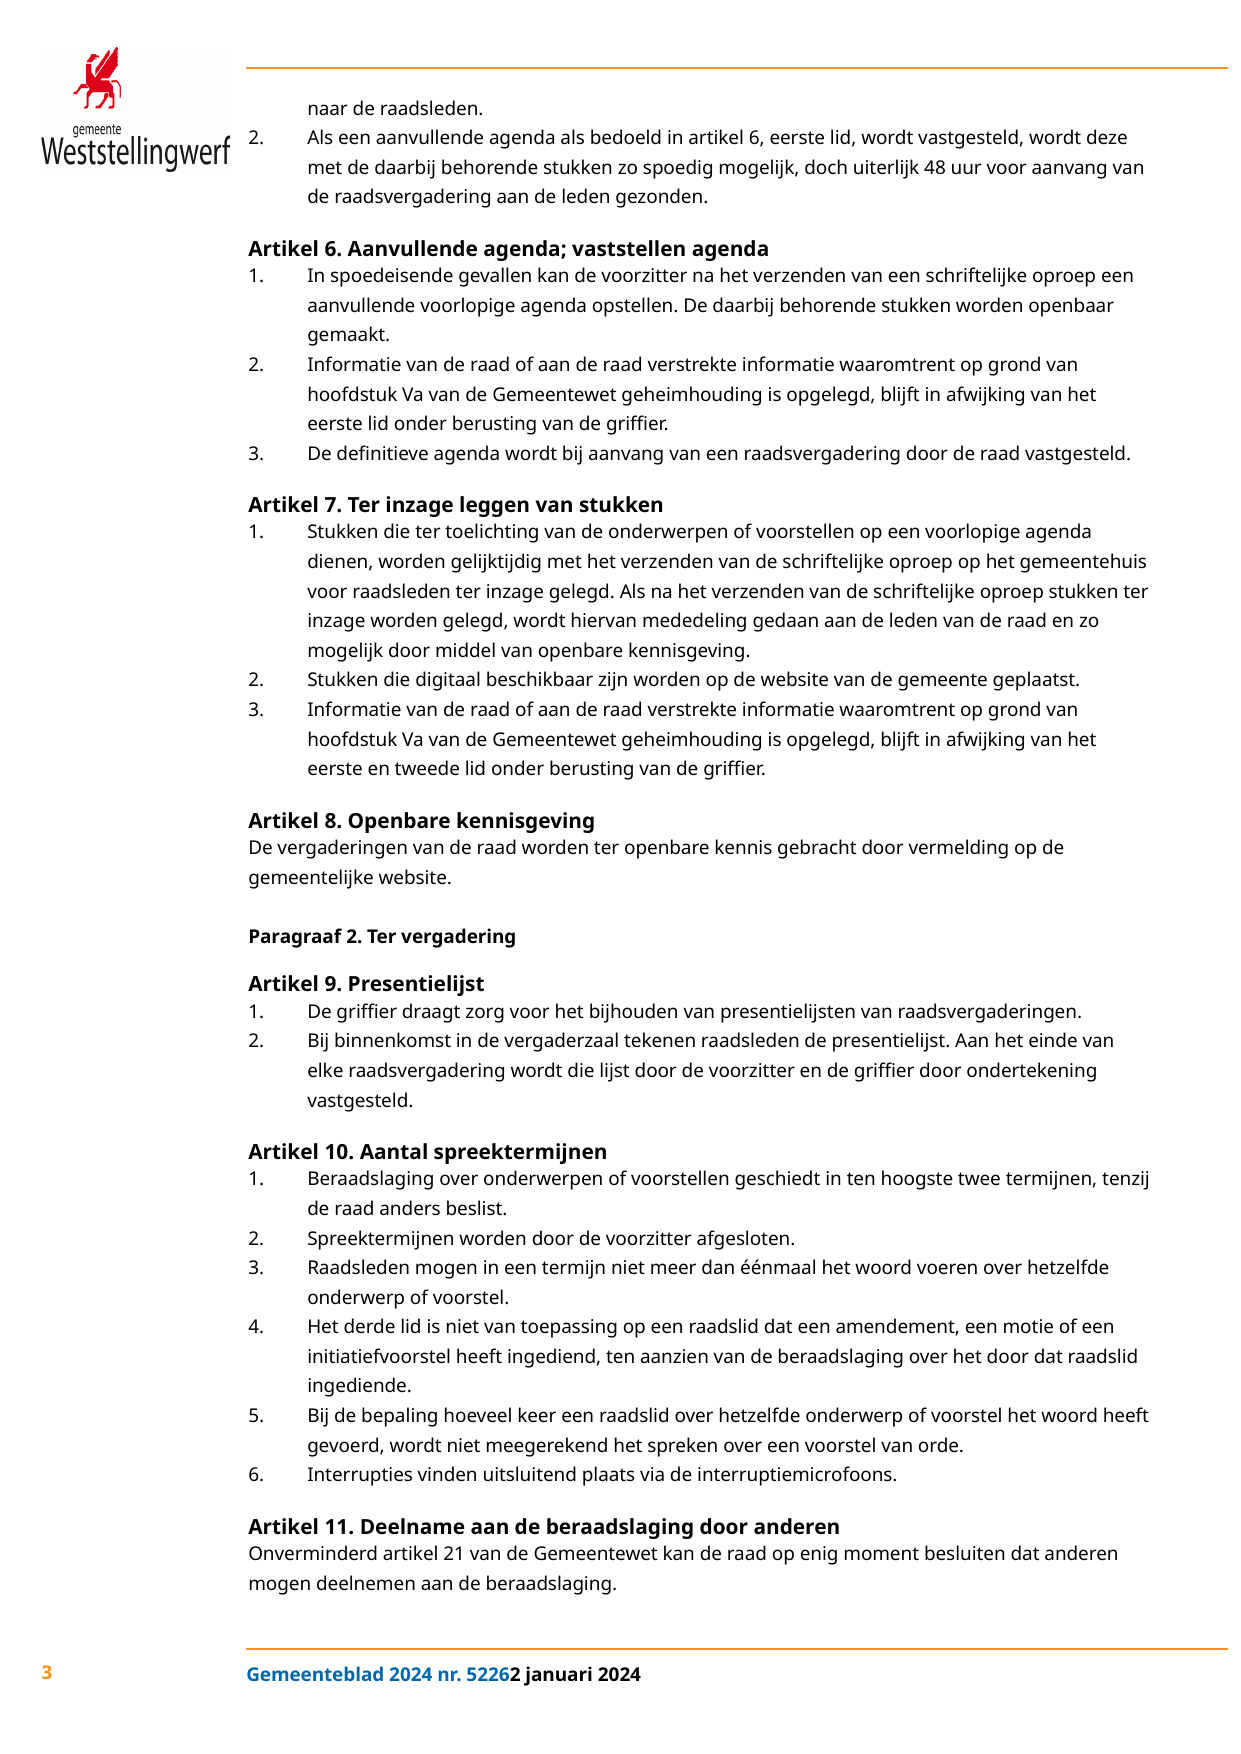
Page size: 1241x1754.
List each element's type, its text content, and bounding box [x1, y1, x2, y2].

list De griffier draagt zorg voor het bijhouden van presentielijsten van raadsvergaderingen. [248, 998, 1152, 1024]
list Raadsleden mogen in een termijn niet meer dan éénmaal het woord voeren over hetzelfde onderwerp of voorstel. [248, 1254, 1152, 1310]
text Artikel 8. Openbare kennisgeving [248, 806, 1152, 834]
text Artikel 6. Aanvullende agenda; vaststellen agenda [248, 234, 1152, 262]
list Interrupties vinden uitsluitend plaats via de interruptiemicrofoons. [248, 1461, 1152, 1487]
list De definitieve agenda wordt bij aanvang van een raadsvergadering door de raad vastgesteld. [248, 440, 1152, 466]
text De vergaderingen van de raad worden ter openbare kennis gebracht door vermelding op de gemeentelijke website. [248, 834, 1152, 889]
text Artikel 11. Deelname aan de beraadslaging door anderen [248, 1512, 1152, 1540]
list naar de raadsleden. [248, 95, 1152, 121]
list Spreektermijnen worden door de voorzitter afgesloten. [248, 1225, 1152, 1251]
list Het derde lid is niet van toepassing op een raadslid dat een amendement, een motie of een initiatiefvoorstel heeft ingediend, ten aanzien van de beraadslaging over het door dat raadslid ingediende. [248, 1313, 1152, 1398]
text Artikel 7. Ter inzage leggen van stukken [248, 490, 1152, 519]
picture [41, 47, 231, 172]
text Paragraaf 2. Ter vergadering [248, 923, 1152, 949]
list In spoedeisende gevallen kan de voorzitter na het verzenden van een schriftelijke oproep een aanvullende voorlopige agenda opstellen. De daarbij behorende stukken worden openbaar gemaakt. [248, 262, 1152, 347]
text Artikel 10. Aantal spreektermijnen [248, 1137, 1152, 1166]
list Als een aanvullende agenda als bedoeld in artikel 6, eerste lid, wordt vastgesteld, wordt deze met de daarbij behorende stukken zo spoedig mogelijk, doch uiterlijk 48 uur voor aanvang van de raadsvergadering aan de leden gezonden. [248, 124, 1152, 209]
text Artikel 9. Presentielijst [248, 969, 1152, 998]
text Onverminderd artikel 21 van de Gemeentewet kan de raad op enig moment besluiten dat anderen mogen deelnemen aan de beraadslaging. [248, 1540, 1152, 1596]
list Informatie van de raad of aan de raad verstrekte informatie waaromtrent op grond van hoofdstuk Va van de Gemeentewet geheimhouding is opgelegd, blijft in afwijking van het eerste lid onder berusting van de griffier. [248, 351, 1152, 436]
list Stukken die digitaal beschikbaar zijn worden op de website van de gemeente geplaatst. [248, 667, 1152, 692]
list Stukken die ter toelichting van de onderwerpen of voorstellen op een voorlopige agenda dienen, worden gelijktijdig met het verzenden van de schriftelijke oproep op het gemeentehuis voor raadsleden ter inzage gelegd. Als na het verzenden van de schriftelijke oproep stukken ter inzage worden gelegd, wordt hiervan mededeling gedaan aan de leden van de raad en zo mogelijk door middel van openbare kennisgeving. [248, 519, 1152, 663]
list Bij de bepaling hoeveel keer een raadslid over hetzelfde onderwerp of voorstel het woord heeft gevoerd, wordt niet meegerekend het spreken over een voorstel van orde. [248, 1402, 1152, 1458]
list Beraadslaging over onderwerpen of voorstellen geschiedt in ten hoogste twee termijnen, tenzij de raad anders beslist. [248, 1166, 1152, 1221]
list Bij binnenkomst in de vergaderzaal tekenen raadsleden de presentielijst. Aan het einde van elke raadsvergadering wordt die lijst door de voorzitter en de griffier door ondertekening vastgesteld. [248, 1028, 1152, 1112]
list Informatie van de raad of aan de raad verstrekte informatie waaromtrent op grond van hoofdstuk Va van de Gemeentewet geheimhouding is opgelegd, blijft in afwijking van het eerste en tweede lid onder berusting van de griffier. [248, 696, 1152, 781]
